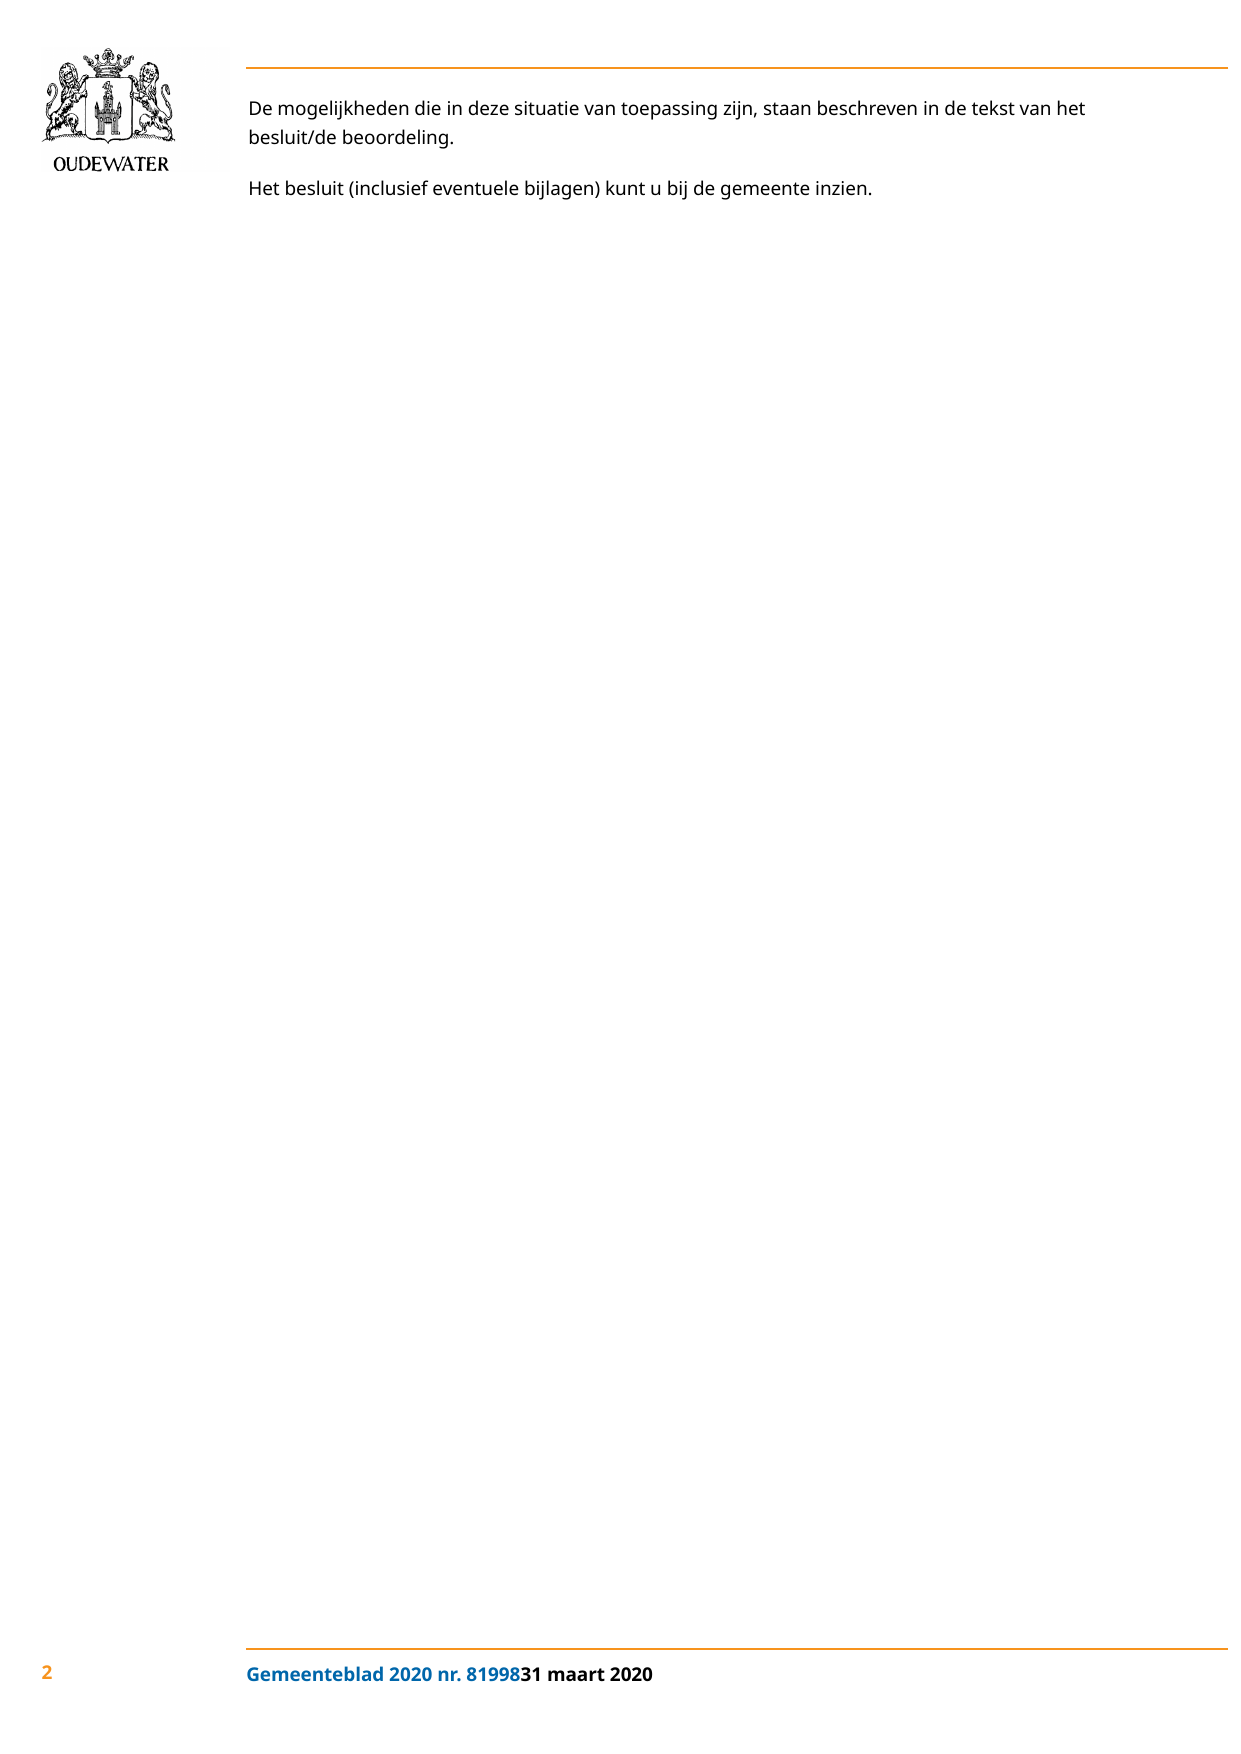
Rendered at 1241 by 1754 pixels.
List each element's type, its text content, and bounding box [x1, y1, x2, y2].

picture [41, 47, 231, 172]
text De mogelijkheden die in deze situatie van toepassing zijn, staan beschreven in de tekst van het besluit/de beoordeling. [248, 95, 1152, 150]
text Het besluit (inclusief eventuele bijlagen) kunt u bij de gemeente inzien. [248, 175, 1152, 201]
